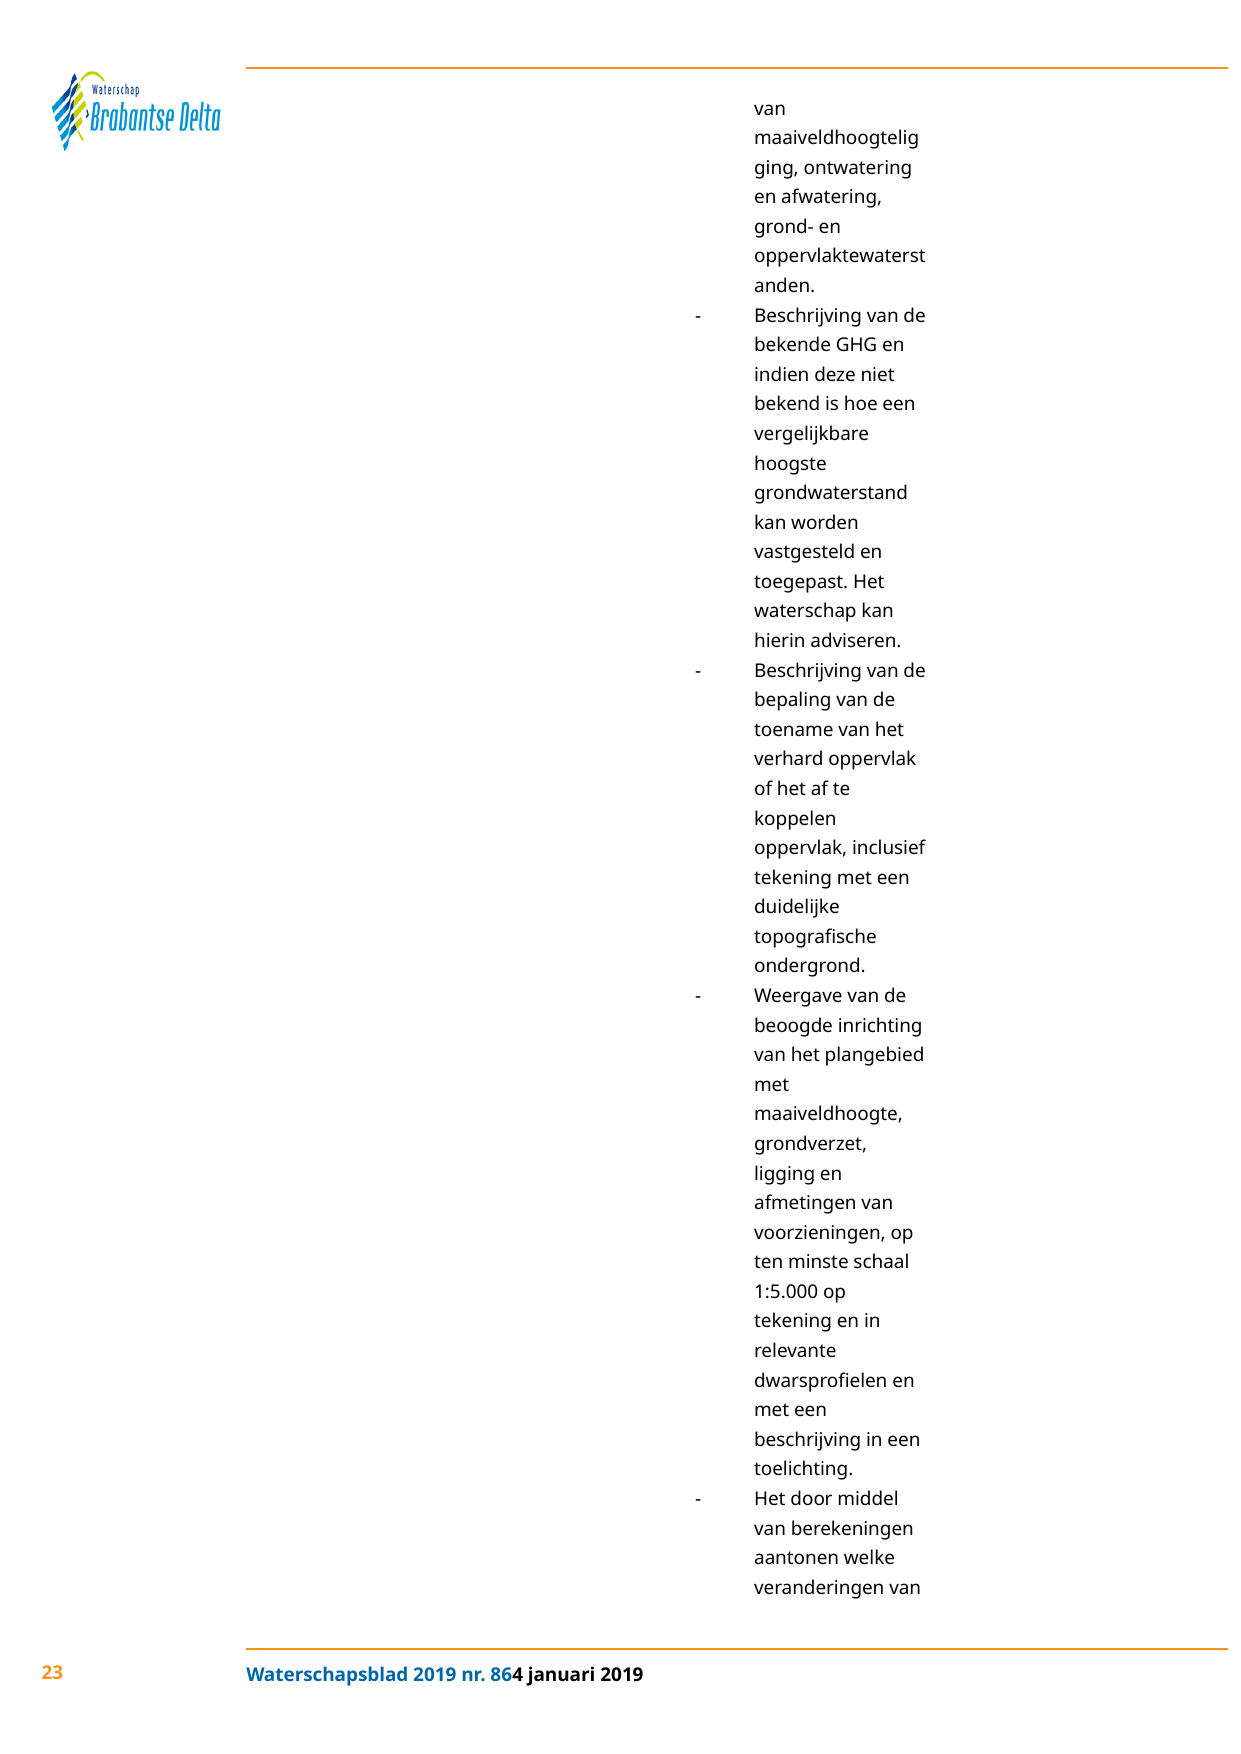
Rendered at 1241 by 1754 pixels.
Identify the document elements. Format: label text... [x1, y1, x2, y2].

table_cell [471, 95, 695, 1600]
picture [41, 47, 231, 172]
table_cell van maaiveldhoogteligging, ontwatering en afwatering, grond- en oppervlaktewaterstanden. Beschrijving van de bekende GHG en indien deze niet bekend is hoe een vergelijkbare hoogste grondwaterstand kan worden vastgesteld en toegepast. Het waterschap kan hierin adviseren. Beschrijving van de bepaling van de toename van het verhard oppervlak of het af te koppelen oppervlak, inclusief tekening met een duidelijke topografische ondergrond. Weergave van de beoogde inrichting van het plangebied met maaiveldhoogte, grondverzet, ligging en afmetingen van voorzieningen, op ten minste schaal 1:5.000 op tekening en in relevante dwarsprofielen en met een beschrijving in een toelichting. Het door middel van berekeningen aantonen welke veranderingen van [695, 95, 928, 1600]
table_cell [928, 95, 1152, 1600]
table_cell [248, 95, 471, 1600]
